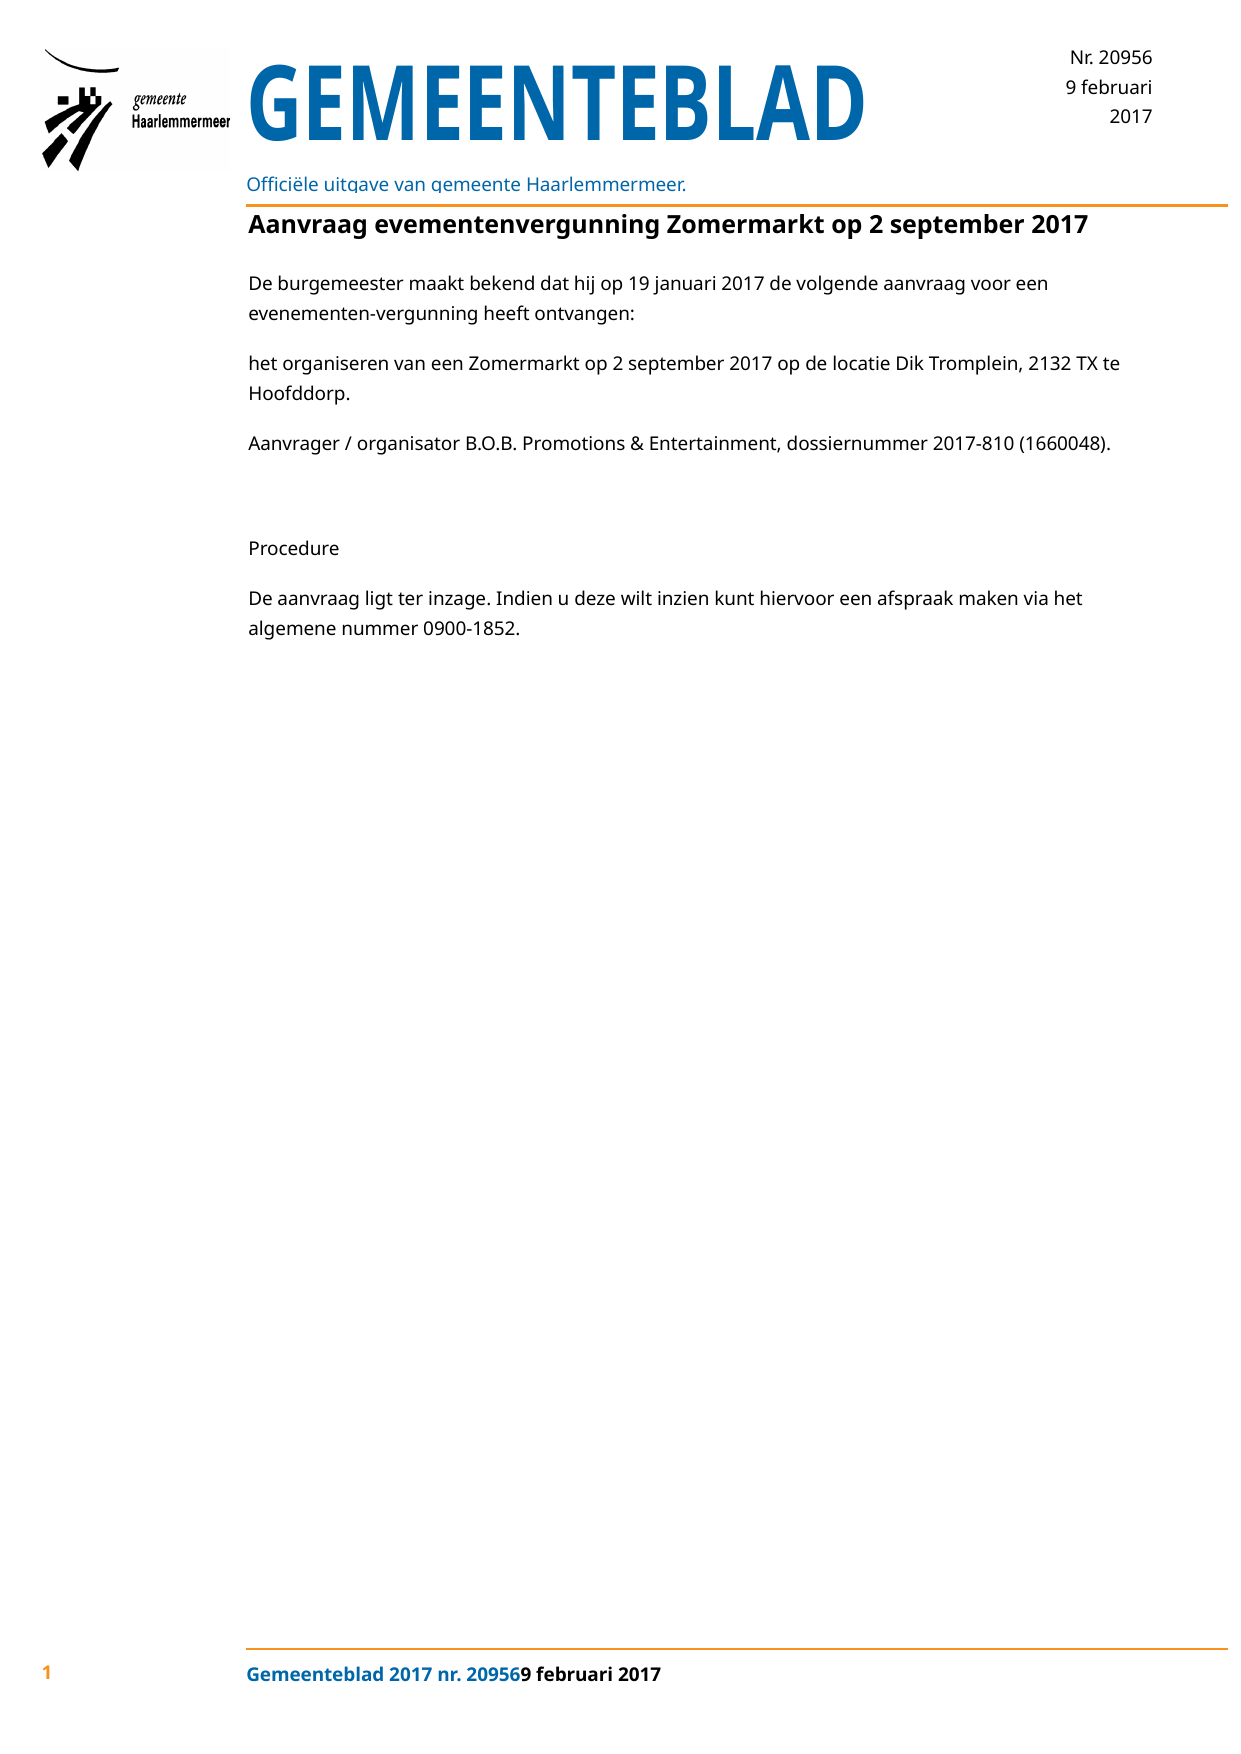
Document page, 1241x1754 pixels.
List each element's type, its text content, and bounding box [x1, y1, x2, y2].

text De aanvraag ligt ter inzage. Indien u deze wilt inzien kunt hiervoor een afspraak maken via het algemene nummer 0900-1852. [248, 586, 1152, 641]
text Aanvrager / organisator B.O.B. Promotions & Entertainment, dossiernummer 2017-810 (1660048). [248, 430, 1152, 456]
text Aanvraag evementenvergunning Zomermarkt op 2 september 2017 [248, 207, 1152, 241]
text Procedure [248, 535, 1152, 561]
text De burgemeester maakt bekend dat hij op 19 januari 2017 de volgende aanvraag voor een evenementen-vergunning heeft ontvangen: [248, 270, 1152, 326]
picture [41, 47, 231, 172]
text het organiseren van een Zomermarkt op 2 september 2017 op de locatie Dik Tromplein, 2132 TX te Hoofddorp. [248, 350, 1152, 406]
